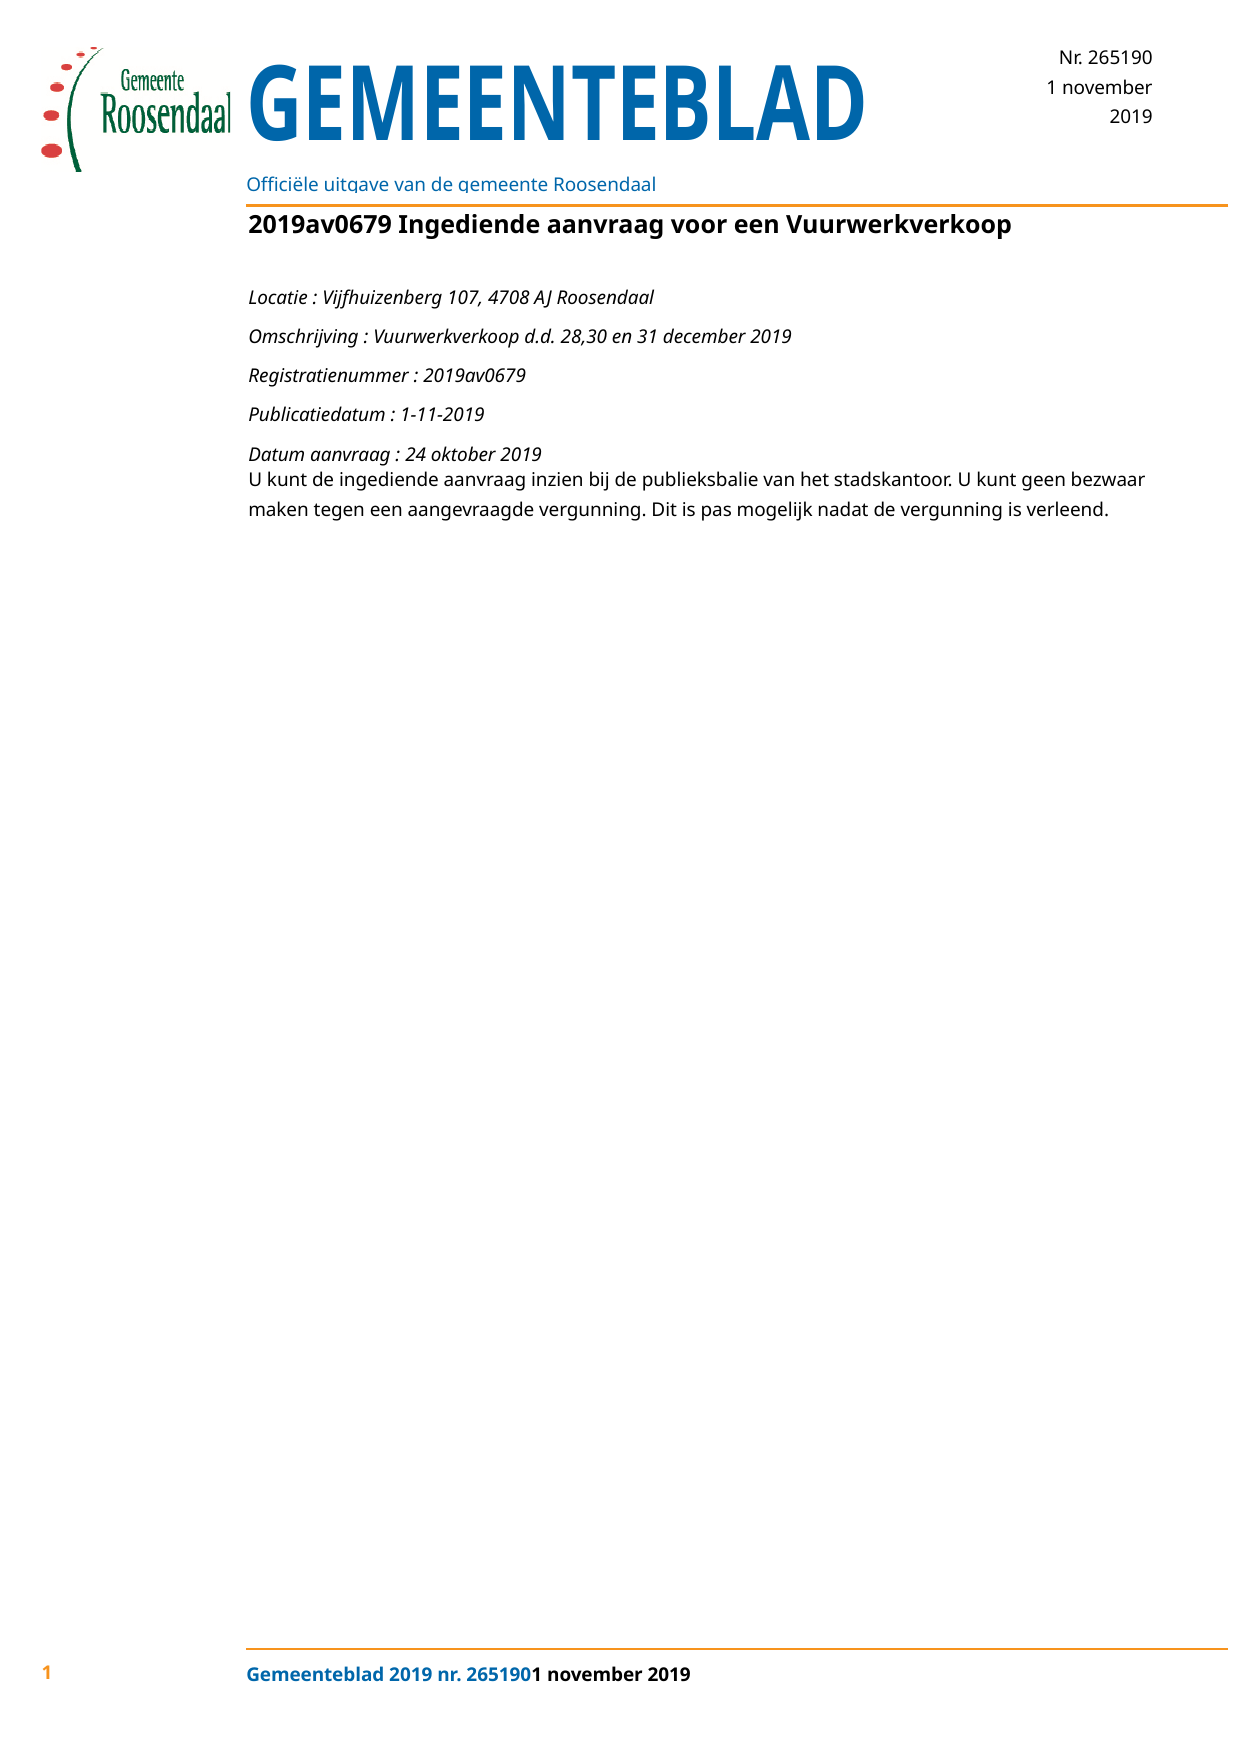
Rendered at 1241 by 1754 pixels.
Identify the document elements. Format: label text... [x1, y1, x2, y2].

text Publicatiedatum : 1-11-2019 [248, 402, 1152, 427]
text U kunt de ingediende aanvraag inzien bij de publieksbalie van het stadskantoor. U kunt geen bezwaar maken tegen een aangevraagde vergunning. Dit is pas mogelijk nadat de vergunning is verleend. [248, 467, 1152, 522]
text Omschrijving : Vuurwerkverkoop d.d. 28,30 en 31 december 2019 [248, 323, 1152, 349]
text Locatie : Vijfhuizenberg 107, 4708 AJ Roosendaal [248, 284, 1152, 309]
picture [41, 47, 231, 172]
text Registratienummer : 2019av0679 [248, 362, 1152, 388]
text Datum aanvraag : 24 oktober 2019 [248, 441, 1152, 467]
text 2019av0679 Ingediende aanvraag voor een Vuurwerkverkoop [248, 207, 1152, 241]
